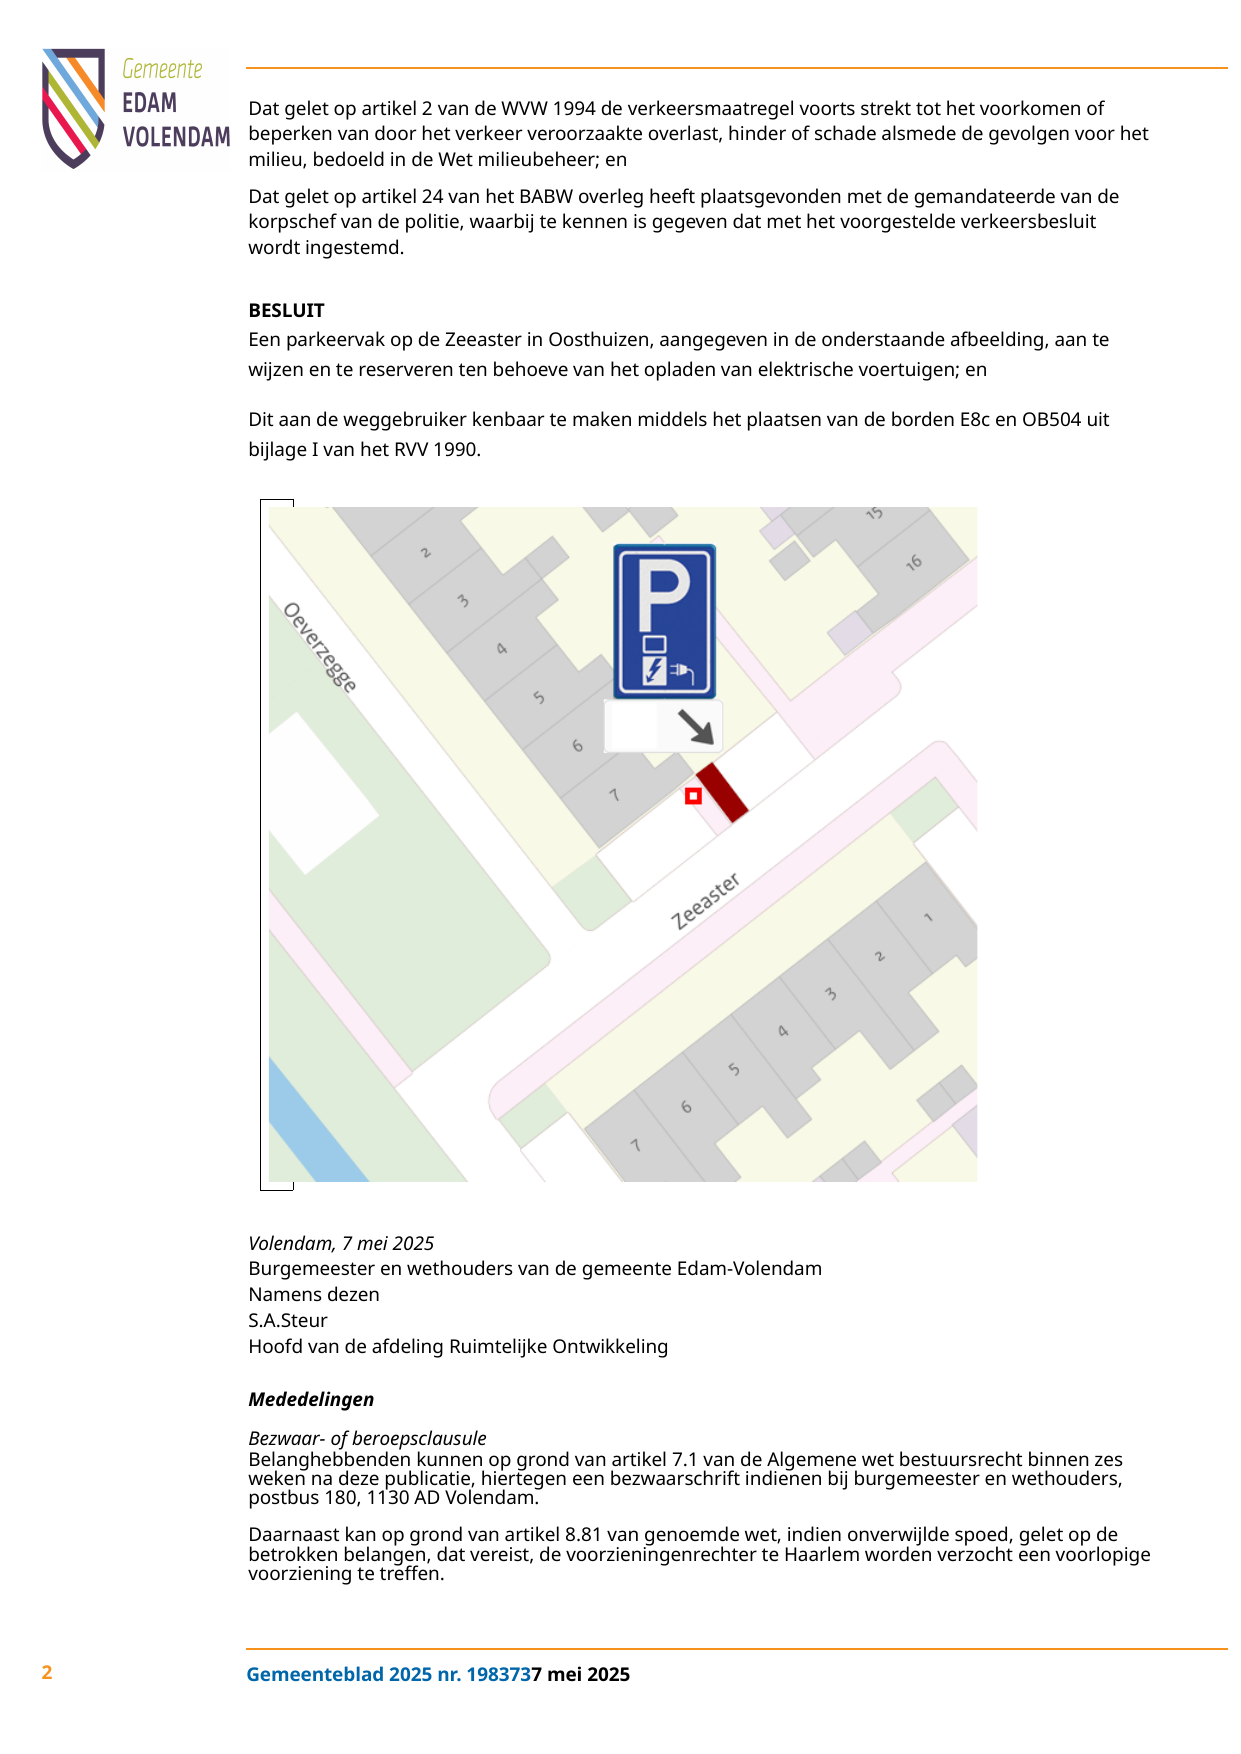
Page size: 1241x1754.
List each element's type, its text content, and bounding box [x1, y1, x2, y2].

text S.A.Steur [248, 1307, 1152, 1333]
text Daarnaast kan op grond van artikel 8.81 van genoemde wet, indien onverwijlde spoed, gelet op de betrokken belangen, dat vereist, de voorzieningenrechter te Haarlem worden verzocht een voorlopige voorziening te treffen. [248, 1526, 1152, 1584]
text Namens dezen [248, 1281, 1152, 1307]
text Een parkeervak op de Zeeaster in Oosthuizen, aangegeven in de onderstaande afbeelding, aan te wijzen en te reserveren ten behoeve van het opladen van elektrische voertuigen; en [248, 327, 1152, 382]
text Dit aan de weggebruiker kenbaar te maken middels het plaatsen van de borden E8c en OB504 uit bijlage I van het RVV 1990. [248, 407, 1152, 462]
text BESLUIT [248, 297, 1152, 323]
text Burgemeester en wethouders van de gemeente Edam-Volendam [248, 1256, 1152, 1281]
text Mededelingen [248, 1386, 1152, 1411]
text Bezwaar- of beroepsclausule [248, 1425, 1152, 1451]
text Hoofd van de afdeling Ruimtelijke Ontwikkeling [248, 1333, 1152, 1358]
text Dat gelet op artikel 24 van het BABW overleg heeft plaatsgevonden met de gemandateerde van de korpschef van de politie, waarbij te kennen is gegeven dat met het voorgestelde verkeersbesluit wordt ingestemd. [248, 183, 1152, 260]
text Volendam, 7 mei 2025 [248, 1230, 1152, 1256]
picture [268, 507, 978, 1182]
text Dat gelet op artikel 2 van de WVW 1994 de verkeersmaatregel voorts strekt tot het voorkomen of beperken van door het verkeer veroorzaakte overlast, hinder of schade alsmede de gevolgen voor het milieu, bedoeld in de Wet milieubeheer; en [248, 95, 1152, 172]
picture [41, 47, 231, 172]
text Belanghebbenden kunnen op grond van artikel 7.1 van de Algemene wet bestuursrecht binnen zes weken na deze publicatie, hiertegen een bezwaarschrift indienen bij burgemeester en wethouders, postbus 180, 1130 AD Volendam. [248, 1451, 1152, 1508]
